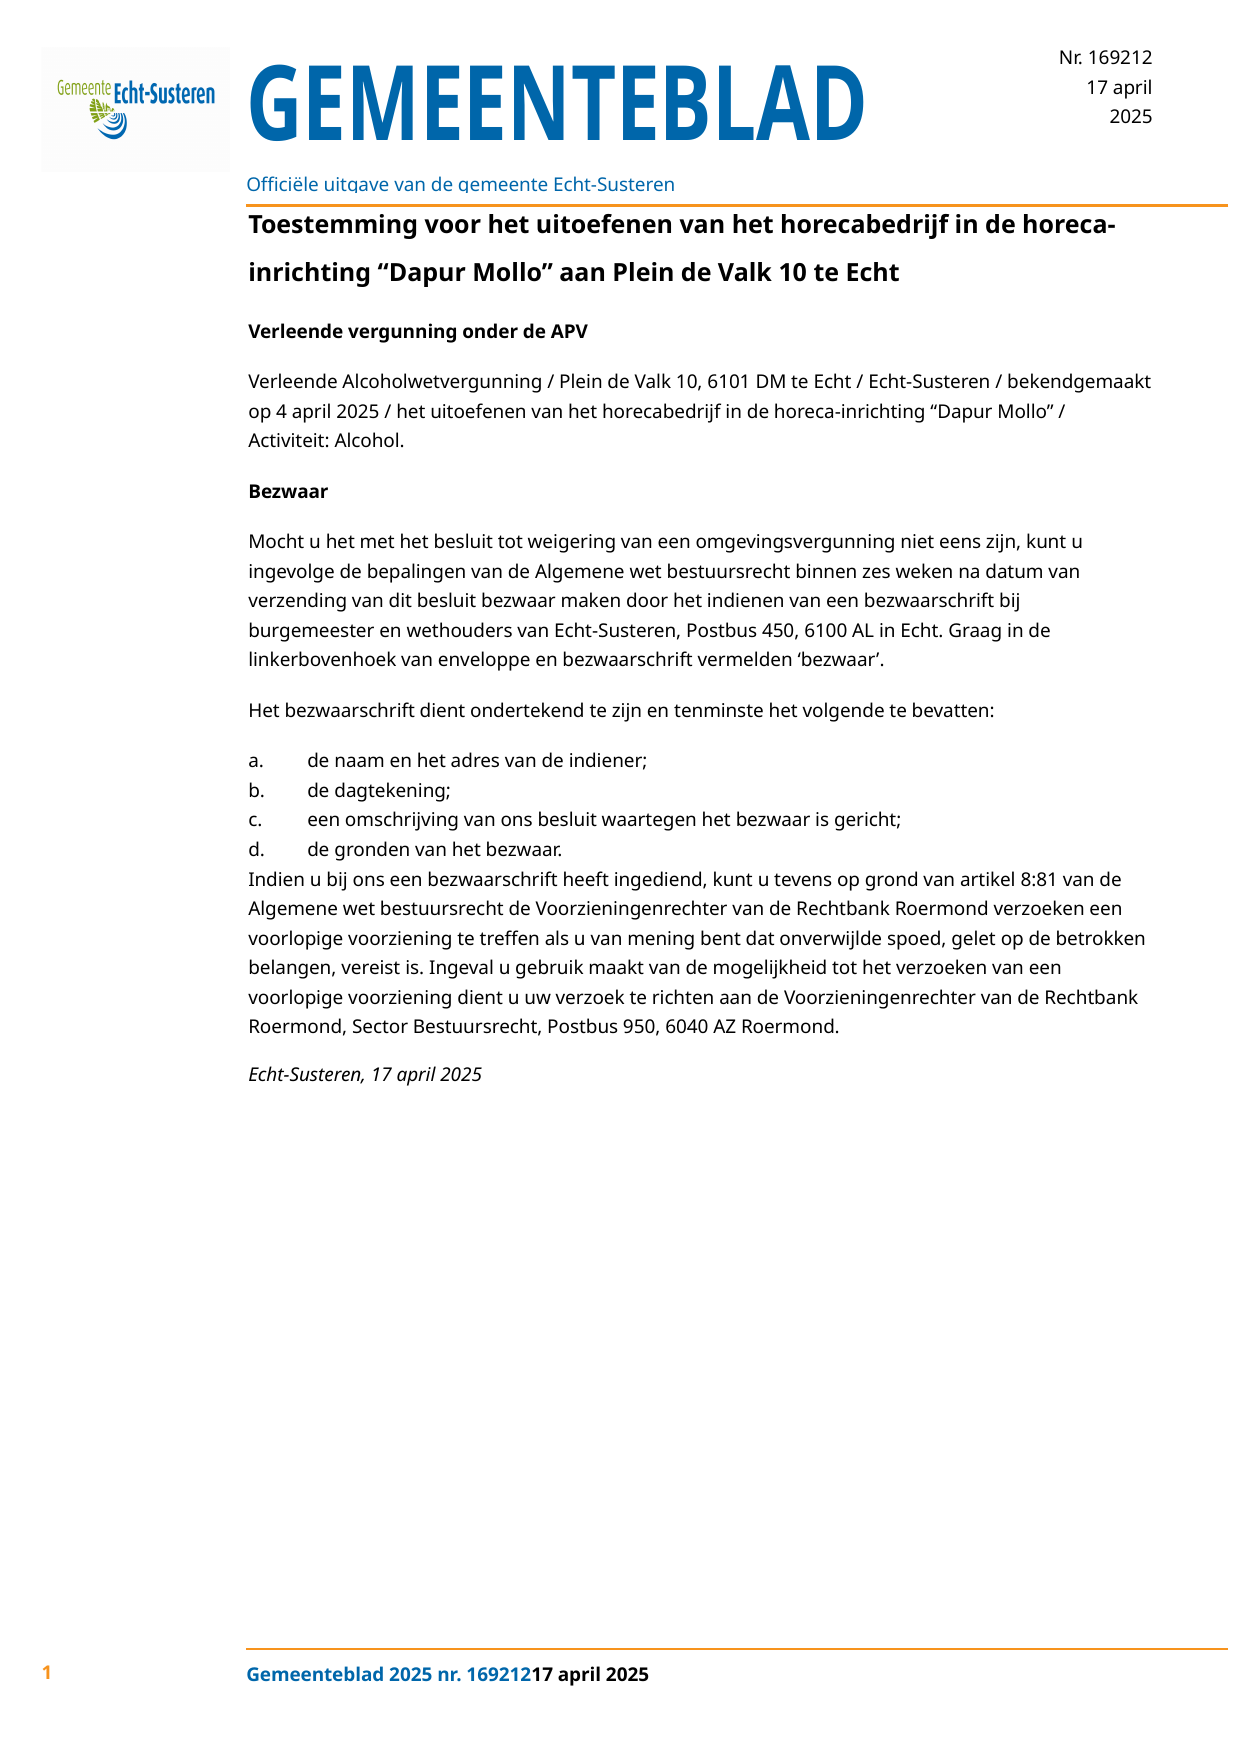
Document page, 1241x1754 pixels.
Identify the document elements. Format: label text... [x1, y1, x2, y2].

list een omschrijving van ons besluit waartegen het bezwaar is gericht; [248, 807, 1152, 832]
list de naam en het adres van de indiener; [248, 747, 1152, 773]
text Echt-Susteren, 17 april 2025 [248, 1062, 1152, 1087]
text Indien u bij ons een bezwaarschrift heeft ingediend, kunt u tevens op grond van artikel 8:81 van de Algemene wet bestuursrecht de Voorzieningenrechter van de Rechtbank Roermond verzoeken een voorlopige voorziening te treffen als u van mening bent dat onverwijlde spoed, gelet op de betrokken belangen, vereist is. Ingeval u gebruik maakt van de mogelijkheid tot het verzoeken van een voorlopige voorziening dient u uw verzoek te richten aan de Voorzieningenrechter van de Rechtbank Roermond, Sector Bestuursrecht, Postbus 950, 6040 AZ Roermond. [248, 866, 1152, 1039]
text Mocht u het met het besluit tot weigering van een omgevingsvergunning niet eens zijn, kunt u ingevolge de bepalingen van de Algemene wet bestuursrecht binnen zes weken na datum van verzending van dit besluit bezwaar maken door het indienen van een bezwaarschrift bij burgemeester en wethouders van Echt-Susteren, Postbus 450, 6100 AL in Echt. Graag in de linkerbovenhoek van enveloppe en bezwaarschrift vermelden ‘bezwaar’. [248, 528, 1152, 672]
list de dagtekening; [248, 777, 1152, 803]
text Bezwaar [248, 478, 1152, 504]
text Toestemming voor het uitoefenen van het horecabedrijf in de horeca-inrichting “Dapur Mollo” aan Plein de Valk 10 te Echt [248, 207, 1152, 288]
text Het bezwaarschrift dient ondertekend te zijn en tenminste het volgende te bevatten: [248, 697, 1152, 723]
picture [41, 47, 231, 172]
text Verleende Alcoholwetvergunning / Plein de Valk 10, 6101 DM te Echt / Echt-Susteren / bekendgemaakt op 4 april 2025 / het uitoefenen van het horecabedrijf in de horeca-inrichting “Dapur Mollo” / Activiteit: Alcohol. [248, 368, 1152, 453]
text Verleende vergunning onder de APV [248, 318, 1152, 344]
list de gronden van het bezwaar. [248, 836, 1152, 862]
